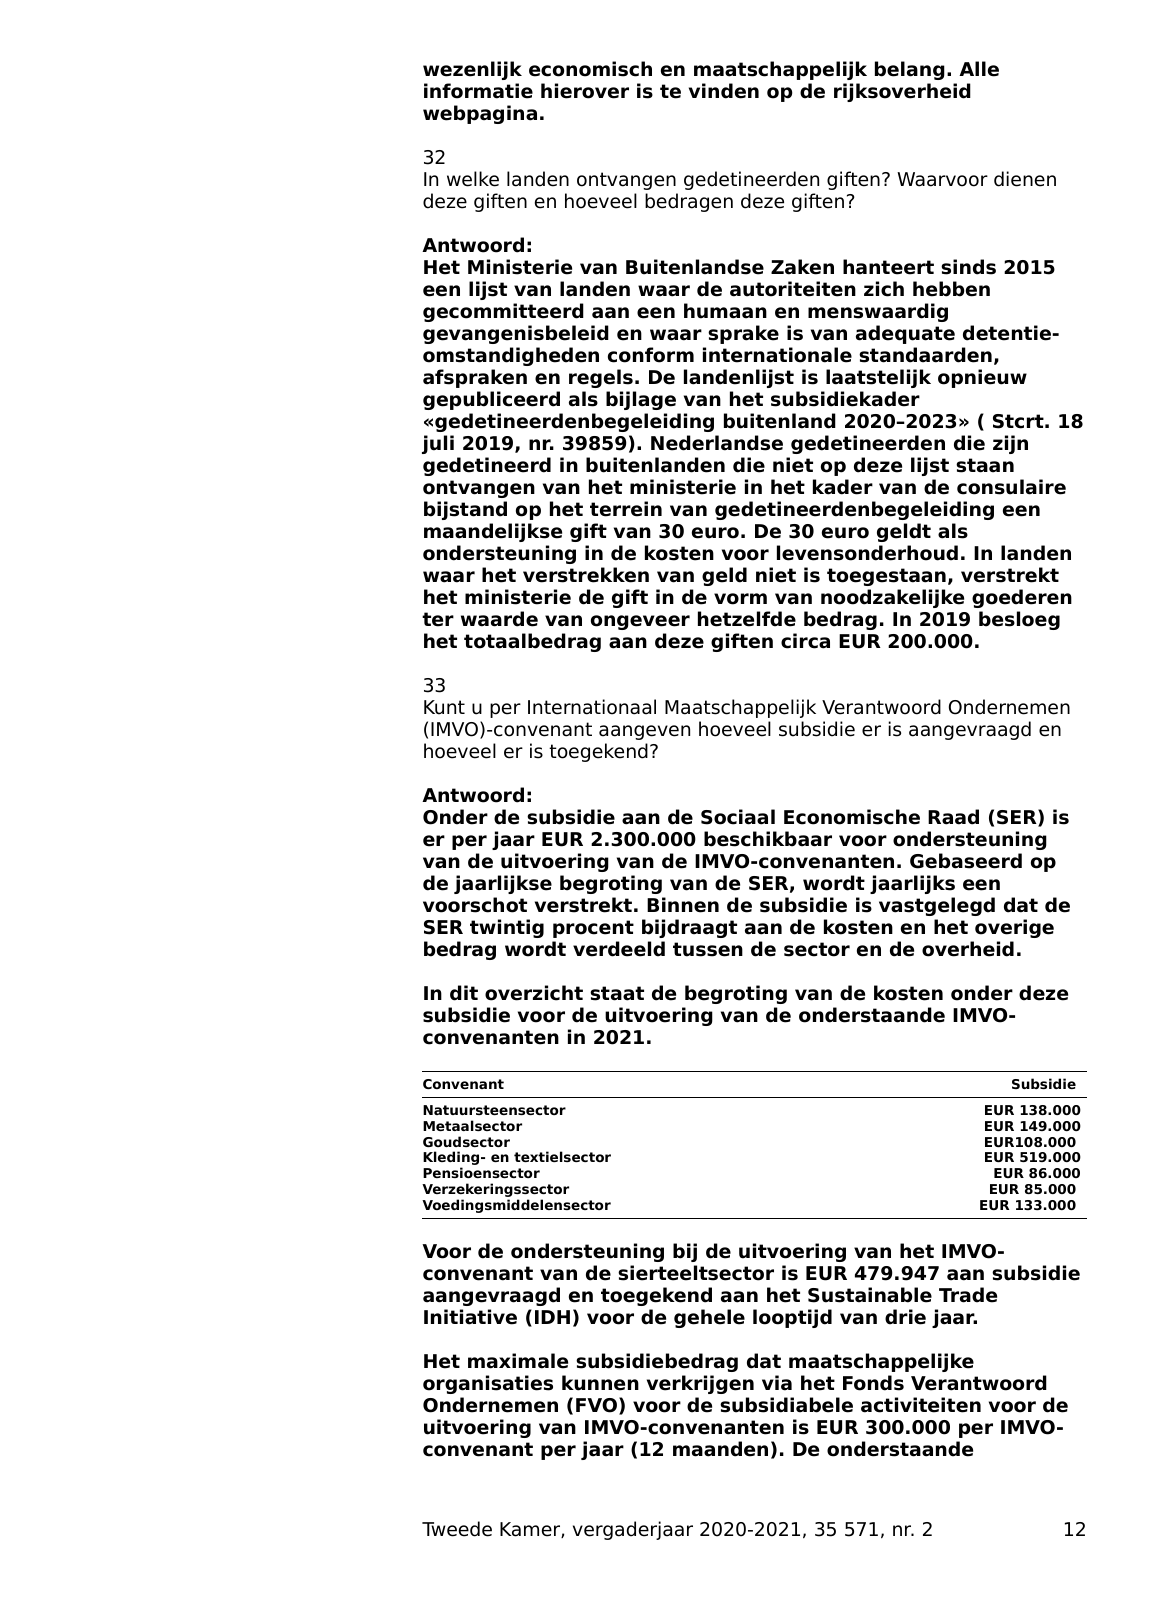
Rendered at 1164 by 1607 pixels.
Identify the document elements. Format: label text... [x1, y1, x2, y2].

text Voor de ondersteuning bij de uitvoering van het IMVO-convenant van de sierteeltsector is EUR 479.947 aan subsidie aangevraagd en toegekend aan het Sustainable Trade Initiative (IDH) voor de gehele looptijd van drie jaar. [422, 1241, 1087, 1329]
table_cell Pensioensector [422, 1166, 909, 1182]
text In welke landen ontvangen gedetineerden giften? Waarvoor dienen deze giften en hoeveel bedragen deze giften? [422, 169, 1087, 213]
table_cell EUR108.000 [910, 1134, 1087, 1150]
text Het maximale subsidiebedrag dat maatschappelijke organisaties kunnen verkrijgen via het Fonds Verantwoord Ondernemen (FVO) voor de subsidiabele activiteiten voor de uitvoering van IMVO-convenanten is EUR 300.000 per IMVO-convenant per jaar (12 maanden). De onderstaande [422, 1351, 1087, 1461]
table_cell Kleding- en textielsector [422, 1150, 909, 1166]
table_cell Metaalsector [422, 1119, 909, 1134]
text wezenlijk economisch en maatschappelijk belang. Alle informatie hierover is te vinden op de rijksoverheid webpagina. [422, 59, 1087, 125]
text Onder de subsidie aan de Sociaal Economische Raad (SER) is er per jaar EUR 2.300.000 beschikbaar voor ondersteuning van de uitvoering van de IMVO-convenanten. Gebaseerd op de jaarlijkse begroting van de SER, wordt jaarlijks een voorschot verstrekt. Binnen de subsidie is vastgelegd dat de SER twintig procent bijdraagt aan de kosten en het overige bedrag wordt verdeeld tussen de sector en de overheid. [422, 807, 1087, 961]
table_cell Verzekeringssector [422, 1182, 909, 1197]
table_cell EUR 86.000 [910, 1166, 1087, 1182]
text In dit overzicht staat de begroting van de kosten onder deze subsidie voor de uitvoering van de onderstaande IMVO-convenanten in 2021. [422, 983, 1087, 1049]
table_cell Voedingsmiddelensector [422, 1197, 909, 1218]
text Antwoord: [422, 235, 1087, 257]
text Het Ministerie van Buitenlandse Zaken hanteert sinds 2015 een lijst van landen waar de autoriteiten zich hebben gecommitteerd aan een humaan en menswaardig gevangenisbeleid en waar sprake is van adequate detentie-omstandigheden conform internationale standaarden, afspraken en regels. De landenlijst is laatstelijk opnieuw gepubliceerd als bijlage van het subsidiekader «gedetineerdenbegeleiding buitenland 2020–2023» ( Stcrt. 18 juli 2019, nr. 39859). Nederlandse gedetineerden die zijn gedetineerd in buitenlanden die niet op deze lijst staan ontvangen van het ministerie in het kader van de consulaire bijstand op het terrein van gedetineerdenbegeleiding een maandelijkse gift van 30 euro. De 30 euro geldt als ondersteuning in de kosten voor levensonderhoud. In landen waar het verstrekken van geld niet is toegestaan, verstrekt het ministerie de gift in de vorm van noodzakelijke goederen ter waarde van ongeveer hetzelfde bedrag. In 2019 besloeg het totaalbedrag aan deze giften circa EUR 200.000. [422, 257, 1087, 653]
table_cell Natuursteensector [422, 1098, 909, 1119]
text Antwoord: [422, 785, 1087, 807]
text 32 [422, 147, 1087, 169]
table_header Subsidie [910, 1072, 1087, 1097]
text Kunt u per Internationaal Maatschappelijk Verantwoord Ondernemen (IMVO)-convenant aangeven hoeveel subsidie er is aangevraagd en hoeveel er is toegekend? [422, 697, 1087, 763]
table_cell EUR 138.000 [910, 1098, 1087, 1119]
table_cell EUR 149.000 [910, 1119, 1087, 1134]
table_cell EUR 85.000 [910, 1182, 1087, 1197]
table_cell EUR 519.000 [910, 1150, 1087, 1166]
table_cell Goudsector [422, 1134, 909, 1150]
text 33 [422, 675, 1087, 697]
table_cell EUR 133.000 [910, 1197, 1087, 1218]
table_header Convenant [422, 1072, 909, 1097]
